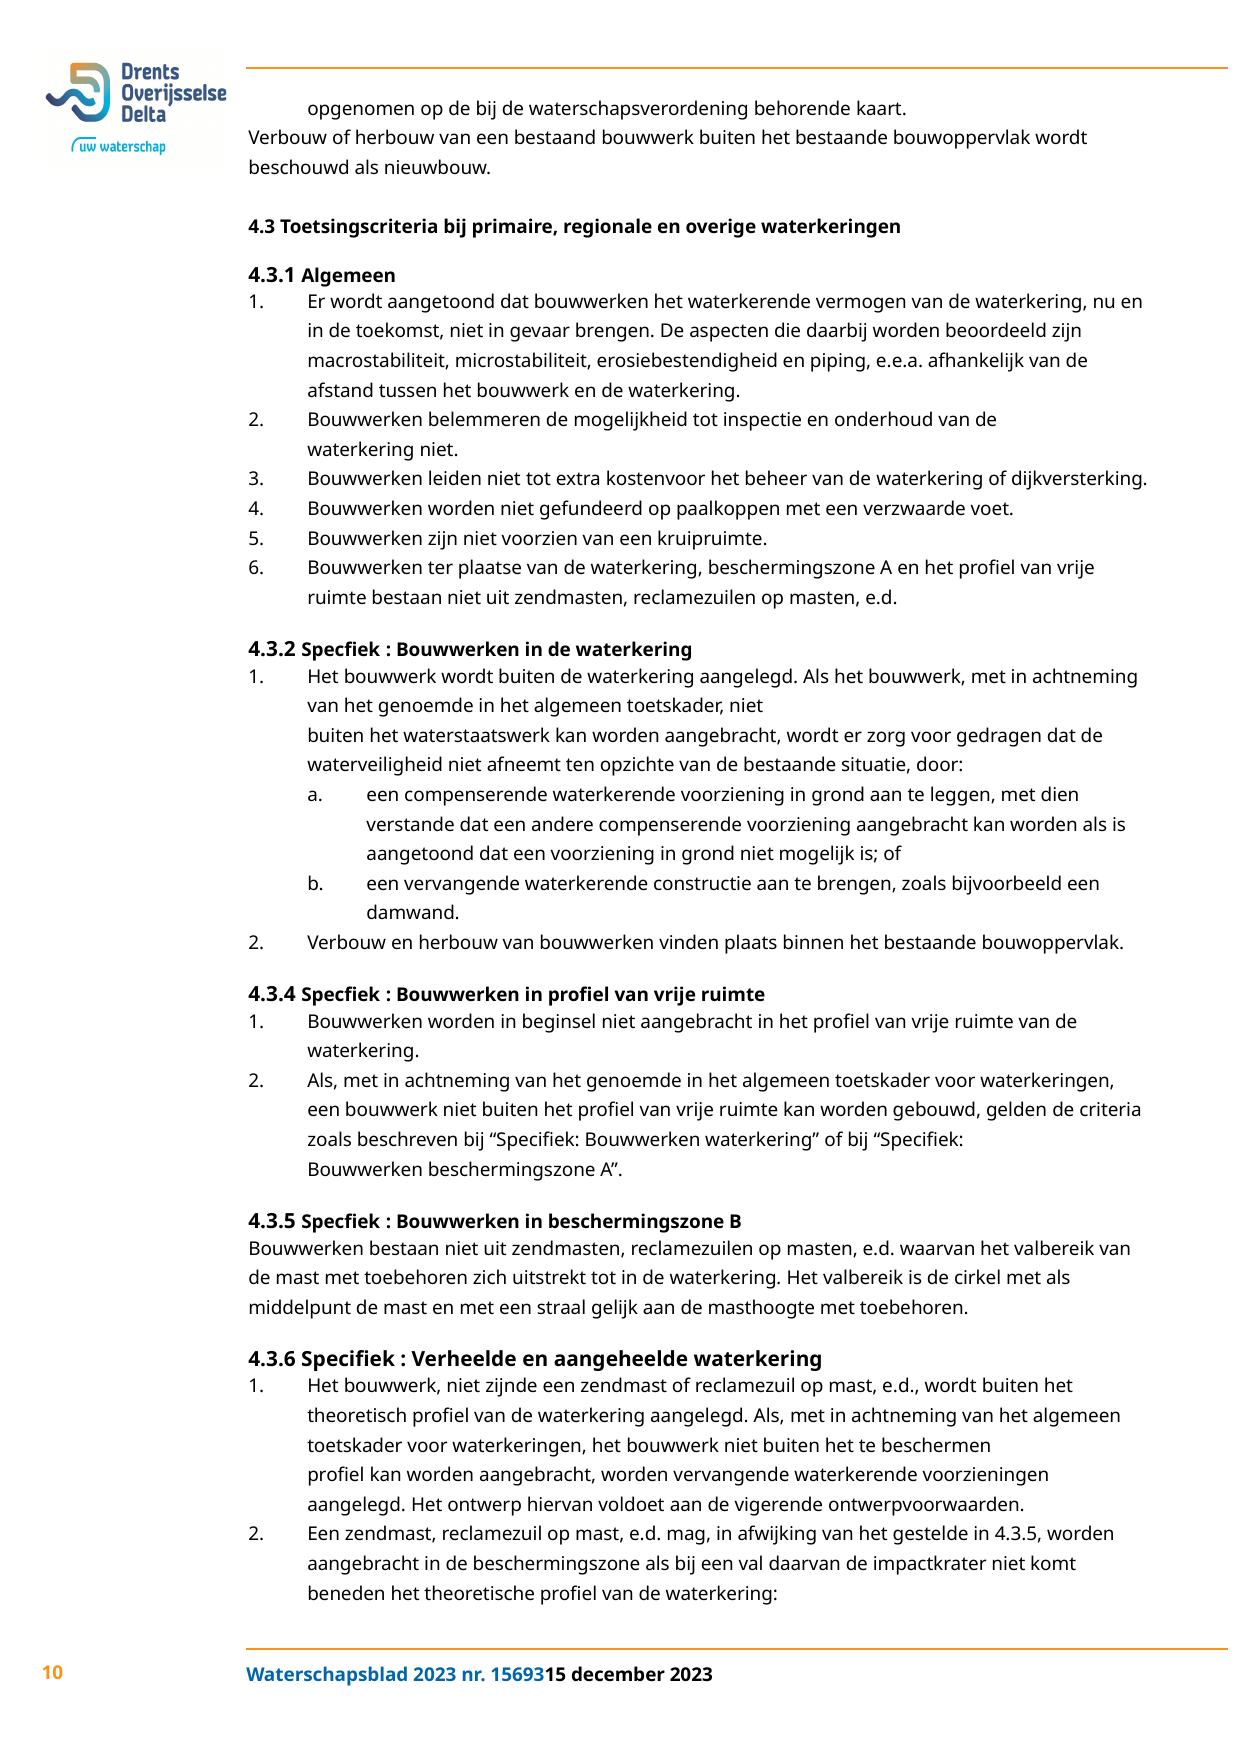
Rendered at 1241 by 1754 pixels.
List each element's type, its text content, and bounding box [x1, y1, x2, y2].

text Verbouw of herbouw van een bestaand bouwwerk buiten het bestaande bouwoppervlak wordt beschouwd als nieuwbouw. [248, 124, 1152, 180]
list Als, met in achtneming van het genoemde in het algemeen toetskader voor waterkeringen, een bouwwerk niet buiten het profiel van vrije ruimte kan worden gebouwd, gelden de criteria zoals beschreven bij “Specifiek: Bouwwerken waterkering” of bij “Specifiek: Bouwwerken beschermingszone A”. [248, 1067, 1152, 1182]
text 4.3.6 Specifiek : Verheelde en aangeheelde waterkering [248, 1344, 1152, 1373]
text 4.3 Toetsingscriteria bij primaire, regionale en overige waterkeringen [248, 213, 1152, 239]
text 4.3.4 Specfiek : Bouwwerken in profiel van vrije ruimte [248, 979, 1152, 1008]
list Een zendmast, reclamezuil op mast, e.d. mag, in afwijking van het gestelde in 4.3.5, worden aangebracht in de beschermingszone als bij een val daarvan de impactkrater niet komt beneden het theoretische profiel van de waterkering: [248, 1521, 1152, 1606]
list Verbouw en herbouw van bouwwerken vinden plaats binnen het bestaande bouwoppervlak. [248, 929, 1152, 955]
list Bouwwerken ter plaatse van de waterkering, beschermingszone A en het profiel van vrije ruimte bestaan niet uit zendmasten, reclamezuilen op masten, e.d. [248, 554, 1152, 610]
list Bouwwerken worden niet gefundeerd op paalkoppen met een verzwaarde voet. [248, 495, 1152, 521]
text 4.3.5 Specfiek : Bouwwerken in beschermingszone B [248, 1206, 1152, 1235]
text 4.3.2 Specfiek : Bouwwerken in de waterkering [248, 634, 1152, 663]
list Het bouwwerk, niet zijnde een zendmast of reclamezuil op mast, e.d., wordt buiten het theoretisch profiel van de waterkering aangelegd. Als, met in achtneming van het algemeen toetskader voor waterkeringen, het bouwwerk niet buiten het te beschermen profiel kan worden aangebracht, worden vervangende waterkerende voorzieningen aangelegd. Het ontwerp hiervan voldoet aan de vigerende ontwerpvoorwaarden. [248, 1373, 1152, 1517]
text Bouwwerken bestaan niet uit zendmasten, reclamezuilen op masten, e.d. waarvan het valbereik van de mast met toebehoren zich uitstrekt tot in de waterkering. Het valbereik is de cirkel met als middelpunt de mast en met een straal gelijk aan de masthoogte met toebehoren. [248, 1235, 1152, 1319]
list een compenserende waterkerende voorziening in grond aan te leggen, met dien verstande dat een andere compenserende voorziening aangebracht kan worden als is aangetoond dat een voorziening in grond niet mogelijk is; of [307, 781, 1152, 866]
list Bouwwerken leiden niet tot extra kostenvoor het beheer van de waterkering of dijkversterking. [248, 466, 1152, 491]
list Bouwwerken zijn niet voorzien van een kruipruimte. [248, 525, 1152, 551]
list Bouwwerken worden in beginsel niet aangebracht in het profiel van vrije ruimte van de waterkering. [248, 1008, 1152, 1063]
text 4.3.1 Algemeen [248, 260, 1152, 288]
picture [41, 47, 231, 172]
list Bouwwerken belemmeren de mogelijkheid tot inspectie en onderhoud van de waterkering niet. [248, 406, 1152, 462]
list opgenomen op de bij de waterschapsverordening behorende kaart. [248, 95, 1152, 121]
list een vervangende waterkerende constructie aan te brengen, zoals bijvoorbeeld een damwand. [307, 870, 1152, 925]
list Er wordt aangetoond dat bouwwerken het waterkerende vermogen van de waterkering, nu en in de toekomst, niet in gevaar brengen. De aspecten die daarbij worden beoordeeld zijn macrostabiliteit, microstabiliteit, erosiebestendigheid en piping, e.e.a. afhankelijk van de afstand tussen het bouwwerk en de waterkering. [248, 288, 1152, 403]
list Het bouwwerk wordt buiten de waterkering aangelegd. Als het bouwwerk, met in achtneming van het genoemde in het algemeen toetskader, niet buiten het waterstaatswerk kan worden aangebracht, wordt er zorg voor gedragen dat de waterveiligheid niet afneemt ten opzichte van de bestaande situatie, door: [248, 663, 1152, 777]
